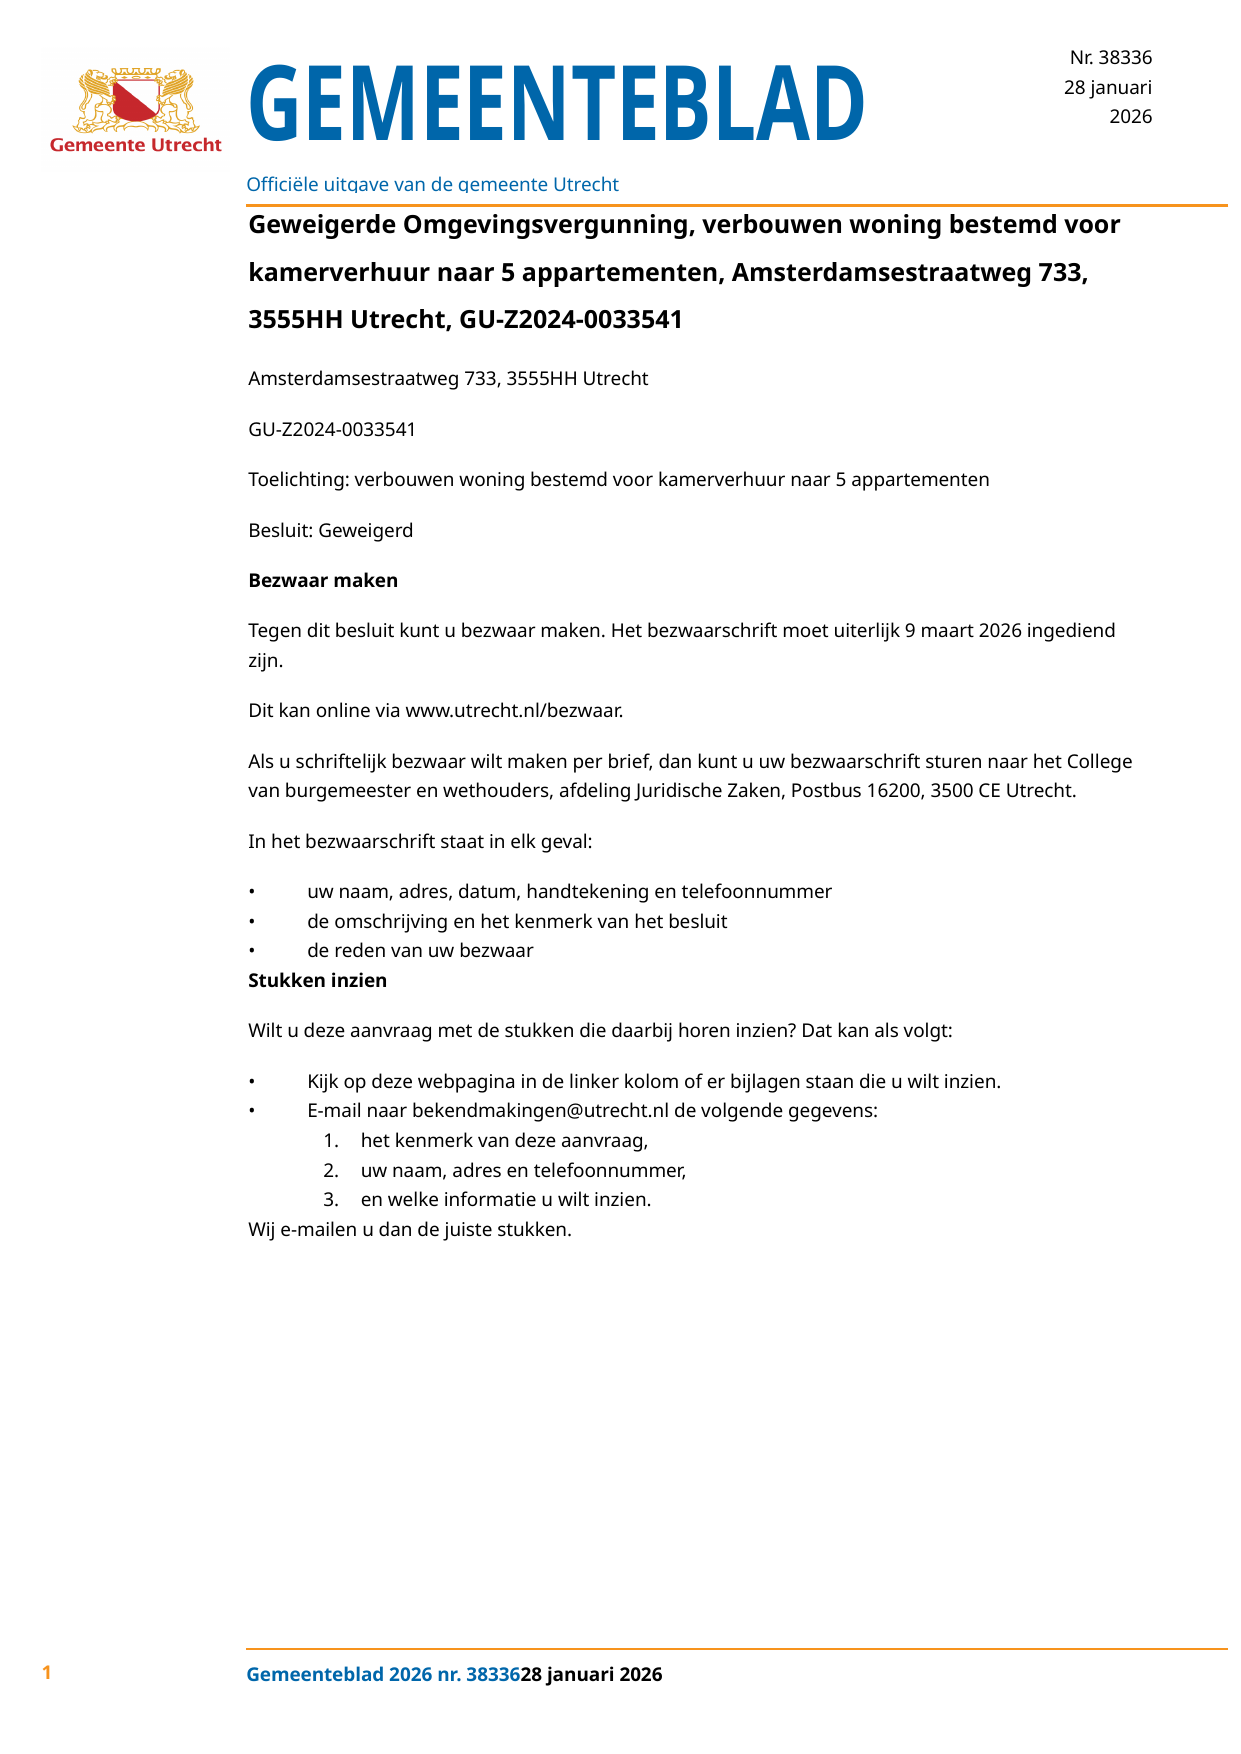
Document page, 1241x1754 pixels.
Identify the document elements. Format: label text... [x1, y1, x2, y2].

text Dit kan online via www.utrecht.nl/bezwaar. [248, 698, 1152, 723]
text Geweigerde Omgevingsvergunning, verbouwen woning bestemd voor kamerverhuur naar 5 appartementen, Amsterdamsestraatweg 733, 3555HH Utrecht, GU-Z2024-0033541 [248, 207, 1152, 336]
text GU-Z2024-0033541 [248, 416, 1152, 442]
list de omschrijving en het kenmerk van het besluit [248, 908, 1152, 934]
list uw naam, adres, datum, handtekening en telefoonnummer [248, 878, 1152, 904]
text Wilt u deze aanvraag met de stukken die daarbij horen inzien? Dat kan als volgt: [248, 1018, 1152, 1043]
list Kijk op deze webpagina in de linker kolom of er bijlagen staan die u wilt inzien. [248, 1068, 1152, 1094]
list uw naam, adres en telefoonnummer, [323, 1157, 1152, 1182]
text Als u schriftelijk bezwaar wilt maken per brief, dan kunt u uw bezwaarschrift sturen naar het College van burgemeester en wethouders, afdeling Juridische Zaken, Postbus 16200, 3500 CE Utrecht. [248, 748, 1152, 803]
text Bezwaar maken [248, 567, 1152, 593]
list de reden van uw bezwaar [248, 938, 1152, 963]
list E-mail naar bekendmakingen@utrecht.nl de volgende gegevens: [248, 1098, 1152, 1123]
text Toelichting: verbouwen woning bestemd voor kamerverhuur naar 5 appartementen [248, 466, 1152, 492]
text Amsterdamsestraatweg 733, 3555HH Utrecht [248, 366, 1152, 391]
text Wij e-mailen u dan de juiste stukken. [248, 1216, 1152, 1242]
text Besluit: Geweigerd [248, 517, 1152, 542]
text Tegen dit besluit kunt u bezwaar maken. Het bezwaarschrift moet uiterlijk 9 maart 2026 ingediend zijn. [248, 618, 1152, 673]
list en welke informatie u wilt inzien. [323, 1186, 1152, 1212]
picture [41, 47, 231, 172]
text Stukken inzien [248, 967, 1152, 993]
text In het bezwaarschrift staat in elk geval: [248, 828, 1152, 854]
list het kenmerk van deze aanvraag, [323, 1127, 1152, 1153]
